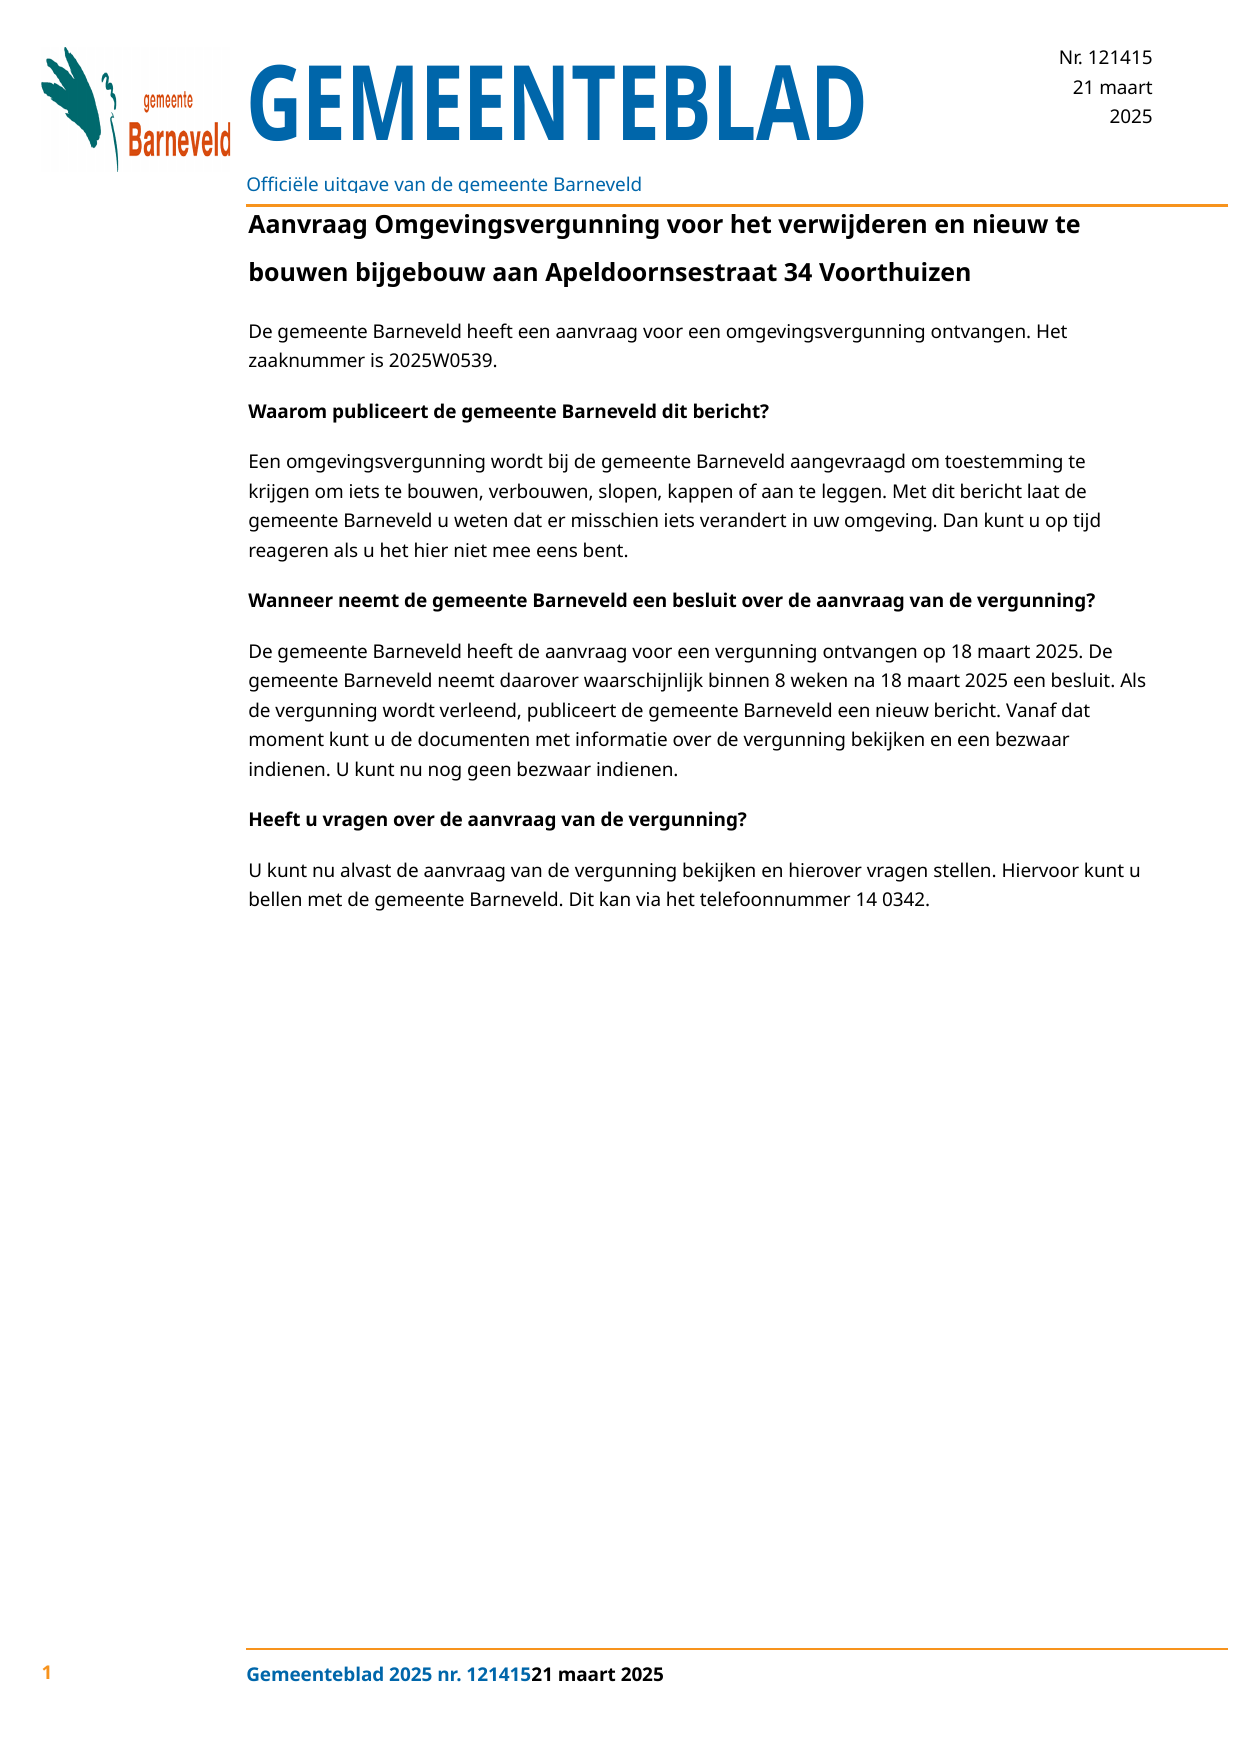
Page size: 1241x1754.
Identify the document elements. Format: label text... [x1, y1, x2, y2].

picture [41, 47, 231, 172]
text U kunt nu alvast de aanvraag van de vergunning bekijken en hierover vragen stellen. Hiervoor kunt u bellen met de gemeente Barneveld. Dit kan via het telefoonnummer 14 0342. [248, 857, 1152, 912]
text Waarom publiceert de gemeente Barneveld dit bericht? [248, 398, 1152, 424]
text Aanvraag Omgevingsvergunning voor het verwijderen en nieuw te bouwen bijgebouw aan Apeldoornsestraat 34 Voorthuizen [248, 207, 1152, 288]
text Wanneer neemt de gemeente Barneveld een besluit over de aanvraag van de vergunning? [248, 587, 1152, 613]
text De gemeente Barneveld heeft een aanvraag voor een omgevingsvergunning ontvangen. Het zaaknummer is 2025W0539. [248, 318, 1152, 373]
text Heeft u vragen over de aanvraag van de vergunning? [248, 807, 1152, 832]
text Een omgevingsvergunning wordt bij de gemeente Barneveld aangevraagd om toestemming te krijgen om iets te bouwen, verbouwen, slopen, kappen of aan te leggen. Met dit bericht laat de gemeente Barneveld u weten dat er misschien iets verandert in uw omgeving. Dan kunt u op tijd reageren als u het hier niet mee eens bent. [248, 448, 1152, 563]
text De gemeente Barneveld heeft de aanvraag voor een vergunning ontvangen op 18 maart 2025. De gemeente Barneveld neemt daarover waarschijnlijk binnen 8 weken na 18 maart 2025 een besluit. Als de vergunning wordt verleend, publiceert de gemeente Barneveld een nieuw bericht. Vanaf dat moment kunt u de documenten met informatie over de vergunning bekijken en een bezwaar indienen. U kunt nu nog geen bezwaar indienen. [248, 638, 1152, 782]
